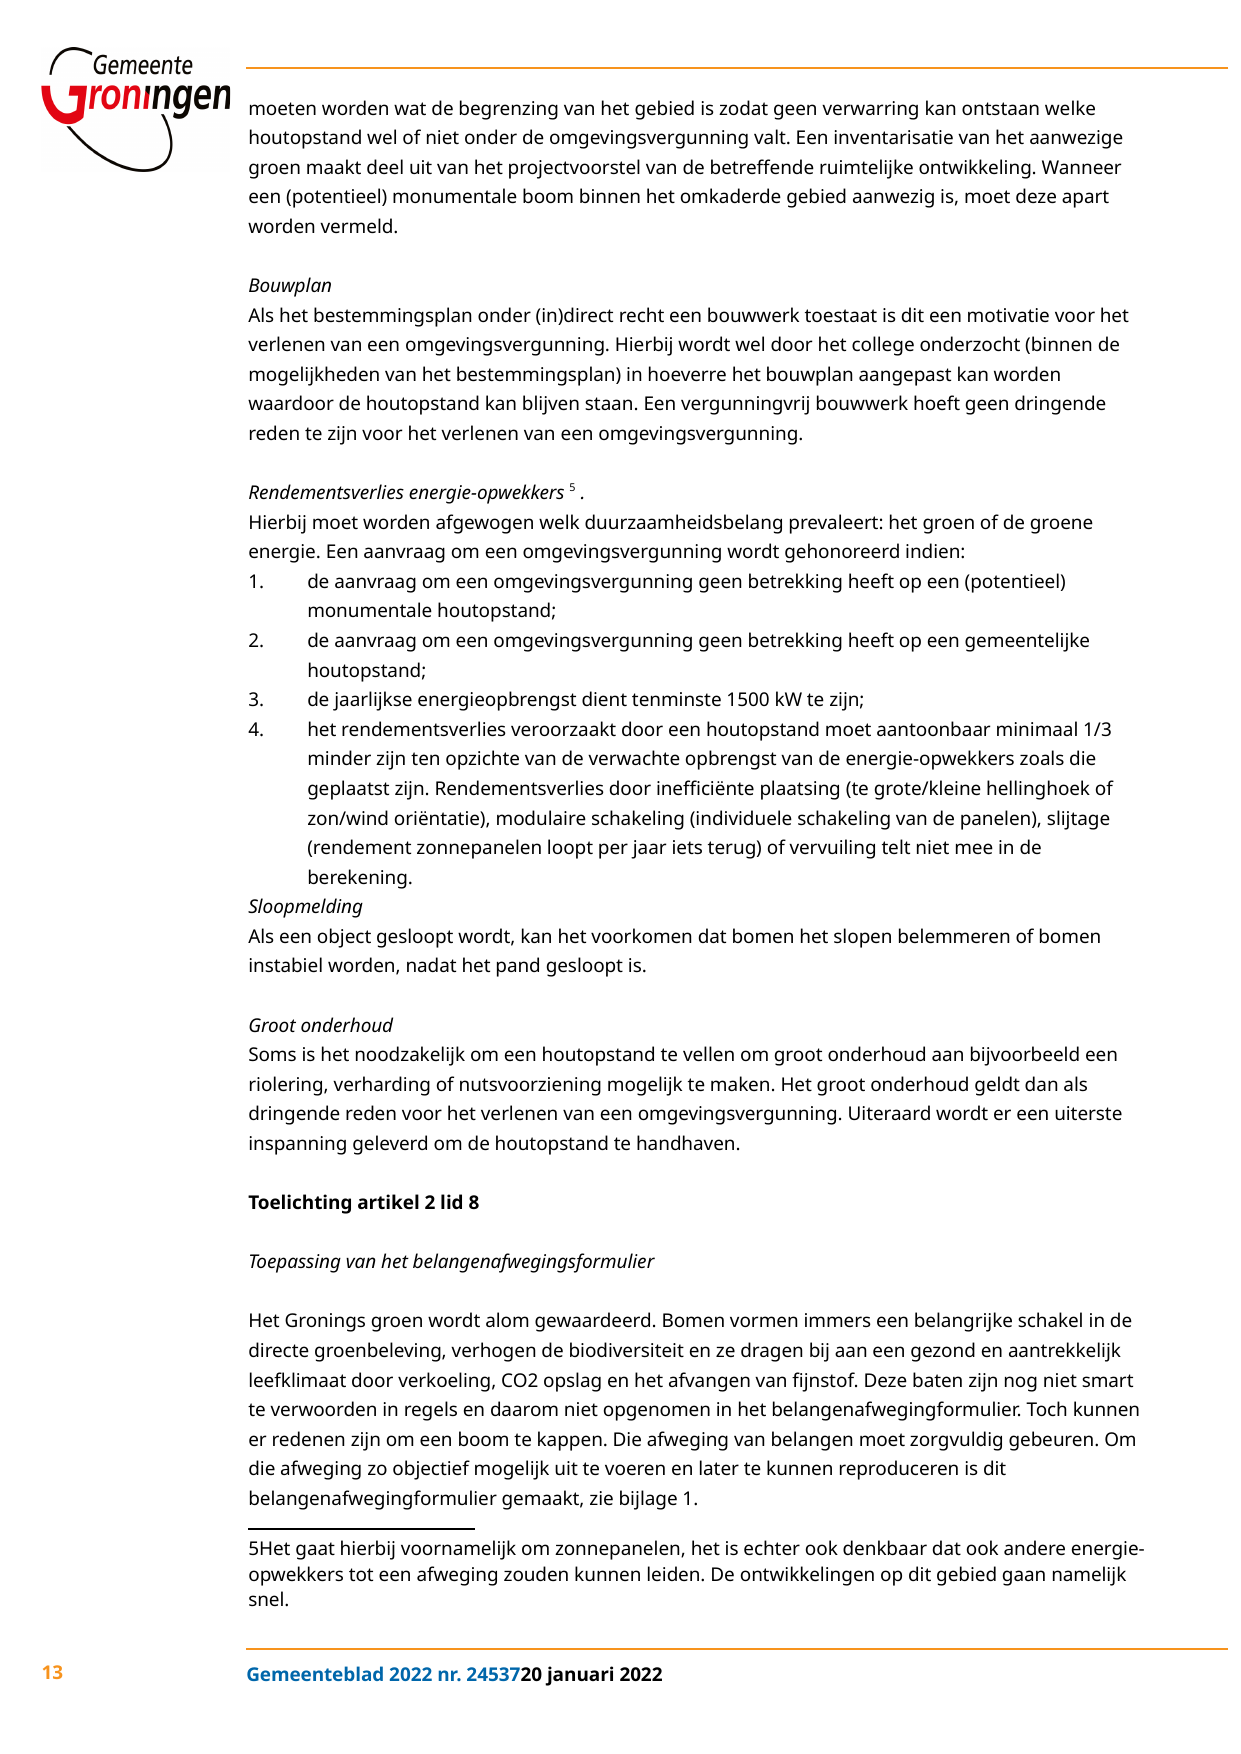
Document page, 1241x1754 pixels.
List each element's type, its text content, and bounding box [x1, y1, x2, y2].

text Het Gronings groen wordt alom gewaardeerd. Bomen vormen immers een belangrijke schakel in de directe groenbeleving, verhogen de biodiversiteit en ze dragen bij aan een gezond en aantrekkelijk leefklimaat door verkoeling, CO2 opslag en het afvangen van fijnstof. Deze baten zijn nog niet smart te verwoorden in regels en daarom niet opgenomen in het belangenafwegingformulier. Toch kunnen er redenen zijn om een boom te kappen. Die afweging van belangen moet zorgvuldig gebeuren. Om die afweging zo objectief mogelijk uit te voeren en later te kunnen reproduceren is dit belangenafwegingformulier gemaakt, zie bijlage 1. [248, 1308, 1152, 1511]
text Rendementsverlies energie-opwekkers . [248, 479, 1152, 505]
text Als een object gesloopt wordt, kan het voorkomen dat bomen het slopen belemmeren of bomen instabiel worden, nadat het pand gesloopt is. [248, 923, 1152, 978]
list de jaarlijkse energieopbrengst dient tenminste 1500 kW te zijn; [248, 686, 1152, 712]
text Toelichting artikel 2 lid 8 [248, 1189, 1152, 1215]
text Groot onderhoud [248, 1012, 1152, 1038]
text Toepassing van het belangenafwegingsformulier [248, 1248, 1152, 1274]
list de aanvraag om een omgevingsvergunning geen betrekking heeft op een (potentieel) monumentale houtopstand; [248, 568, 1152, 623]
picture [41, 47, 231, 172]
text Sloopmelding [248, 893, 1152, 919]
list de aanvraag om een omgevingsvergunning geen betrekking heeft op een gemeentelijke houtopstand; [248, 627, 1152, 683]
list het rendementsverlies veroorzaakt door een houtopstand moet aantoonbaar minimaal 1/3 minder zijn ten opzichte van de verwachte opbrengst van de energie-opwekkers zoals die geplaatst zijn. Rendementsverlies door inefficiënte plaatsing (te grote/kleine hellinghoek of zon/wind oriëntatie), modulaire schakeling (individuele schakeling van de panelen), slijtage (rendement zonnepanelen loopt per jaar iets terug) of vervuiling telt niet mee in de berekening. [248, 716, 1152, 890]
text Als het bestemmingsplan onder (in)direct recht een bouwwerk toestaat is dit een motivatie voor het verlenen van een omgevingsvergunning. Hierbij wordt wel door het college onderzocht (binnen de mogelijkheden van het bestemmingsplan) in hoeverre het bouwplan aangepast kan worden waardoor de houtopstand kan blijven staan. Een vergunningvrij bouwwerk hoeft geen dringende reden te zijn voor het verlenen van een omgevingsvergunning. [248, 302, 1152, 446]
text Hierbij moet worden afgewogen welk duurzaamheidsbelang prevaleert: het groen of de groene energie. Een aanvraag om een omgevingsvergunning wordt gehonoreerd indien: [248, 509, 1152, 564]
text Bouwplan [248, 272, 1152, 298]
text moeten worden wat de begrenzing van het gebied is zodat geen verwarring kan ontstaan welke houtopstand wel of niet onder de omgevingsvergunning valt. Een inventarisatie van het aanwezige groen maakt deel uit van het projectvoorstel van de betreffende ruimtelijke ontwikkeling. Wanneer een (potentieel) monumentale boom binnen het omkaderde gebied aanwezig is, moet deze apart worden vermeld. [248, 95, 1152, 239]
text Soms is het noodzakelijk om een houtopstand te vellen om groot onderhoud aan bijvoorbeeld een riolering, verharding of nutsvoorziening mogelijk te maken. Het groot onderhoud geldt dan als dringende reden voor het verlenen van een omgevingsvergunning. Uiteraard wordt er een uiterste inspanning geleverd om de houtopstand te handhaven. [248, 1041, 1152, 1156]
text Het gaat hierbij voornamelijk om zonnepanelen, het is echter ook denkbaar dat ook andere energie-opwekkers tot een afweging zouden kunnen leiden. De ontwikkelingen op dit gebied gaan namelijk snel. [248, 1535, 1152, 1612]
